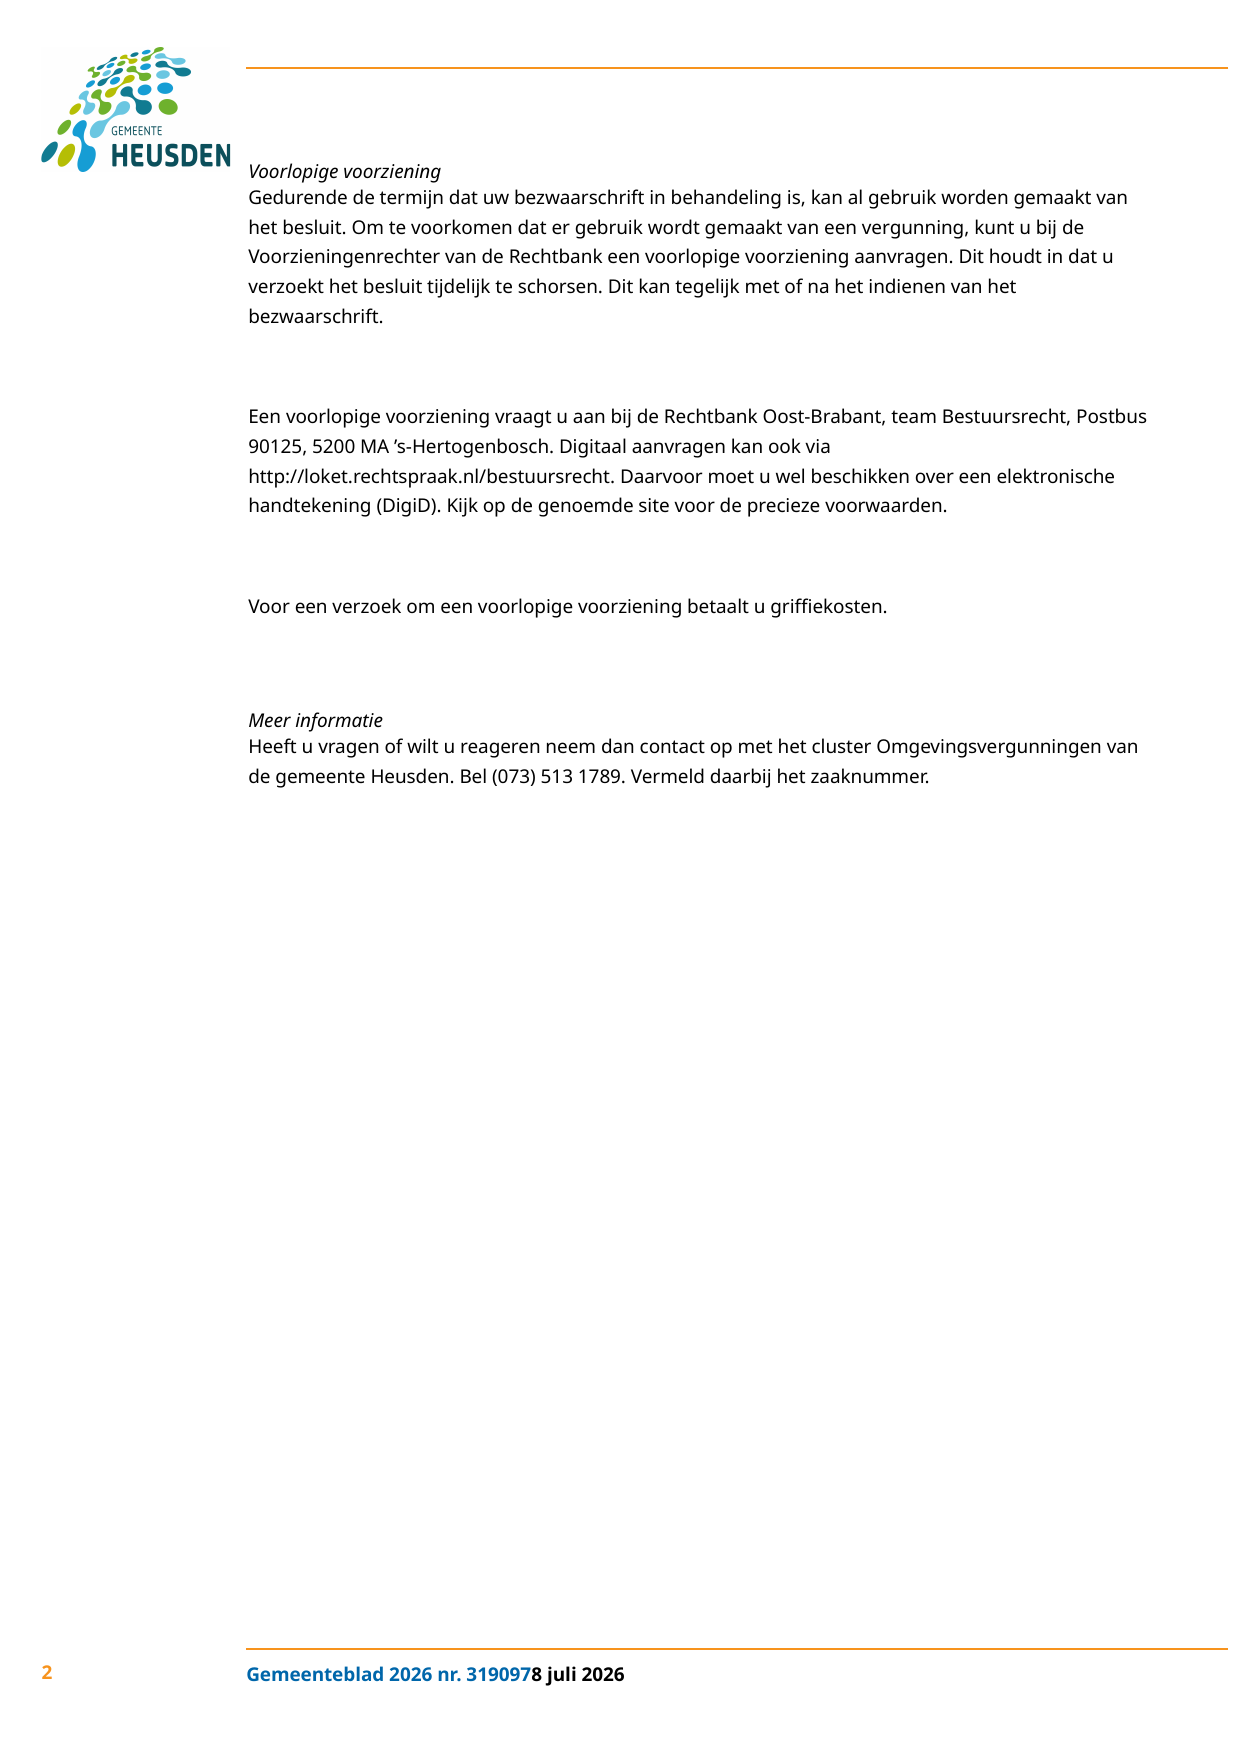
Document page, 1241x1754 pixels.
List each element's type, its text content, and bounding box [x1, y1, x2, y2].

text Heeft u vragen of wilt u reageren neem dan contact op met het cluster Omgevingsvergunningen van de gemeente Heusden. Bel (073) 513 1789. Vermeld daarbij het zaaknummer. [248, 733, 1152, 789]
text Voor een verzoek om een voorlopige voorziening betaalt u griffiekosten. [248, 593, 1152, 619]
text Meer informatie [248, 708, 1152, 733]
text Een voorlopige voorziening vraagt u aan bij de Rechtbank Oost-Brabant, team Bestuursrecht, Postbus 90125, 5200 MA ’s-Hertogenbosch. Digitaal aanvragen kan ook via http://loket.rechtspraak.nl/bestuursrecht. Daarvoor moet u wel beschikken over een elektronische handtekening (DigiD). Kijk op de genoemde site voor de precieze voorwaarden. [248, 404, 1152, 518]
text Voorlopige voorziening [248, 159, 1152, 184]
text Gedurende de termijn dat uw bezwaarschrift in behandeling is, kan al gebruik worden gemaakt van het besluit. Om te voorkomen dat er gebruik wordt gemaakt van een vergunning, kunt u bij de Voorzieningenrechter van de Rechtbank een voorlopige voorziening aanvragen. Dit houdt in dat u verzoekt het besluit tijdelijk te schorsen. Dit kan tegelijk met of na het indienen van het bezwaarschrift. [248, 184, 1152, 328]
picture [41, 47, 231, 172]
